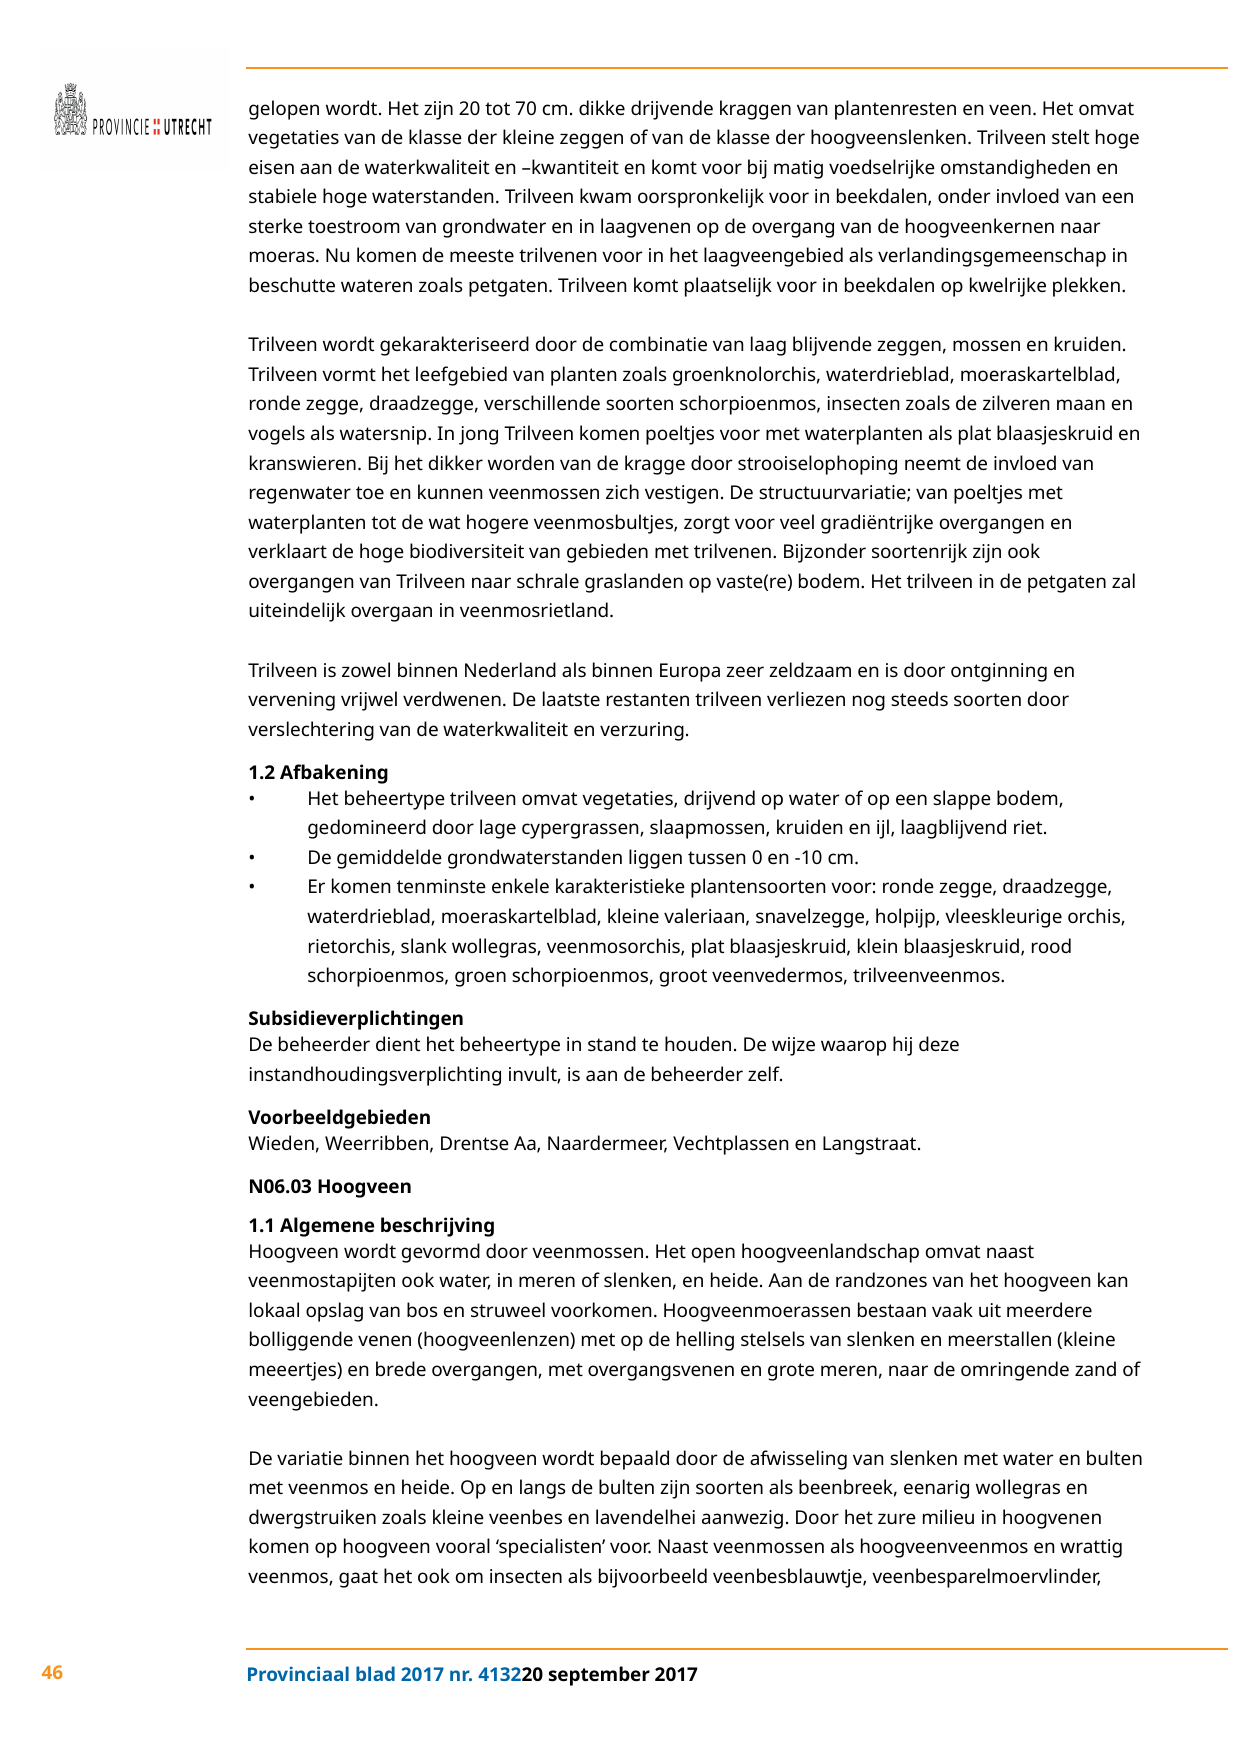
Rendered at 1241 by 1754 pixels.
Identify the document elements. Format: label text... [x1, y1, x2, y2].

text N06.03 Hoogveen [248, 1173, 1152, 1198]
text gelopen wordt. Het zijn 20 tot 70 cm. dikke drijvende kraggen van plantenresten en veen. Het omvat vegetaties van de klasse der kleine zeggen of van de klasse der hoogveenslenken. Trilveen stelt hoge eisen aan de waterkwaliteit en –kwantiteit en komt voor bij matig voedselrijke omstandigheden en stabiele hoge waterstanden. Trilveen kwam oorspronkelijk voor in beekdalen, onder invloed van een sterke toestroom van grondwater en in laagvenen op de overgang van de hoogveenkernen naar moeras. Nu komen de meeste trilvenen voor in het laagveengebied als verlandingsgemeenschap in beschutte wateren zoals petgaten. Trilveen komt plaatselijk voor in beekdalen op kwelrijke plekken. [248, 95, 1152, 298]
text 1.2 Afbakening [248, 759, 1152, 785]
text De beheerder dient het beheertype in stand te houden. De wijze waarop hij deze instandhoudingsverplichting invult, is aan de beheerder zelf. [248, 1031, 1152, 1087]
text Subsidieverplichtingen [248, 1006, 1152, 1031]
list Er komen tenminste enkele karakteristieke plantensoorten voor: ronde zegge, draadzegge, waterdrieblad, moeraskartelblad, kleine valeriaan, snavelzegge, holpijp, vleeskleurige orchis, rietorchis, slank wollegras, veenmosorchis, plat blaasjeskruid, klein blaasjeskruid, rood schorpioenmos, groen schorpioenmos, groot veenvedermos, trilveenveenmos. [248, 874, 1152, 988]
text De variatie binnen het hoogveen wordt bepaald door de afwisseling van slenken met water en bulten met veenmos en heide. Op en langs de bulten zijn soorten als beenbreek, eenarig wollegras en dwergstruiken zoals kleine veenbes en lavendelhei aanwezig. Door het zure milieu in hoogvenen komen op hoogveen vooral ‘specialisten’ voor. Naast veenmossen als hoogveenveenmos en wrattig veenmos, gaat het ook om insecten als bijvoorbeeld veenbesblauwtje, veenbesparelmoervlinder, [248, 1445, 1152, 1589]
text Trilveen is zowel binnen Nederland als binnen Europa zeer zeldzaam en is door ontginning en vervening vrijwel verdwenen. De laatste restanten trilveen verliezen nog steeds soorten door verslechtering van de waterkwaliteit en verzuring. [248, 657, 1152, 742]
text Voorbeeldgebieden [248, 1104, 1152, 1130]
list Het beheertype trilveen omvat vegetaties, drijvend op water of op een slappe bodem, gedomineerd door lage cypergrassen, slaapmossen, kruiden en ijl, laagblijvend riet. [248, 785, 1152, 840]
text Trilveen wordt gekarakteriseerd door de combinatie van laag blijvende zeggen, mossen en kruiden. Trilveen vormt het leefgebied van planten zoals groenknolorchis, waterdrieblad, moeraskartelblad, ronde zegge, draadzegge, verschillende soorten schorpioenmos, insecten zoals de zilveren maan en vogels als watersnip. In jong Trilveen komen poeltjes voor met waterplanten als plat blaasjeskruid en kranswieren. Bij het dikker worden van de kragge door strooiselophoping neemt de invloed van regenwater toe en kunnen veenmossen zich vestigen. De structuurvariatie; van poeltjes met waterplanten tot de wat hogere veenmosbultjes, zorgt voor veel gradiëntrijke overgangen en verklaart de hoge biodiversiteit van gebieden met trilvenen. Bijzonder soortenrijk zijn ook overgangen van Trilveen naar schrale graslanden op vaste(re) bodem. Het trilveen in de petgaten zal uiteindelijk overgaan in veenmosrietland. [248, 331, 1152, 623]
list De gemiddelde grondwaterstanden liggen tussen 0 en -10 cm. [248, 844, 1152, 870]
text Wieden, Weerribben, Drentse Aa, Naardermeer, Vechtplassen en Langstraat. [248, 1130, 1152, 1155]
text 1.1 Algemene beschrijving [248, 1212, 1152, 1238]
text Hoogveen wordt gevormd door veenmossen. Het open hoogveenlandschap omvat naast veenmostapijten ook water, in meren of slenken, en heide. Aan de randzones van het hoogveen kan lokaal opslag van bos en struweel voorkomen. Hoogveenmoerassen bestaan vaak uit meerdere bolliggende venen (hoogveenlenzen) met op de helling stelsels van slenken en meerstallen (kleine meeertjes) en brede overgangen, met overgangsvenen en grote meren, naar de omringende zand of veengebieden. [248, 1238, 1152, 1411]
picture [41, 47, 231, 172]
